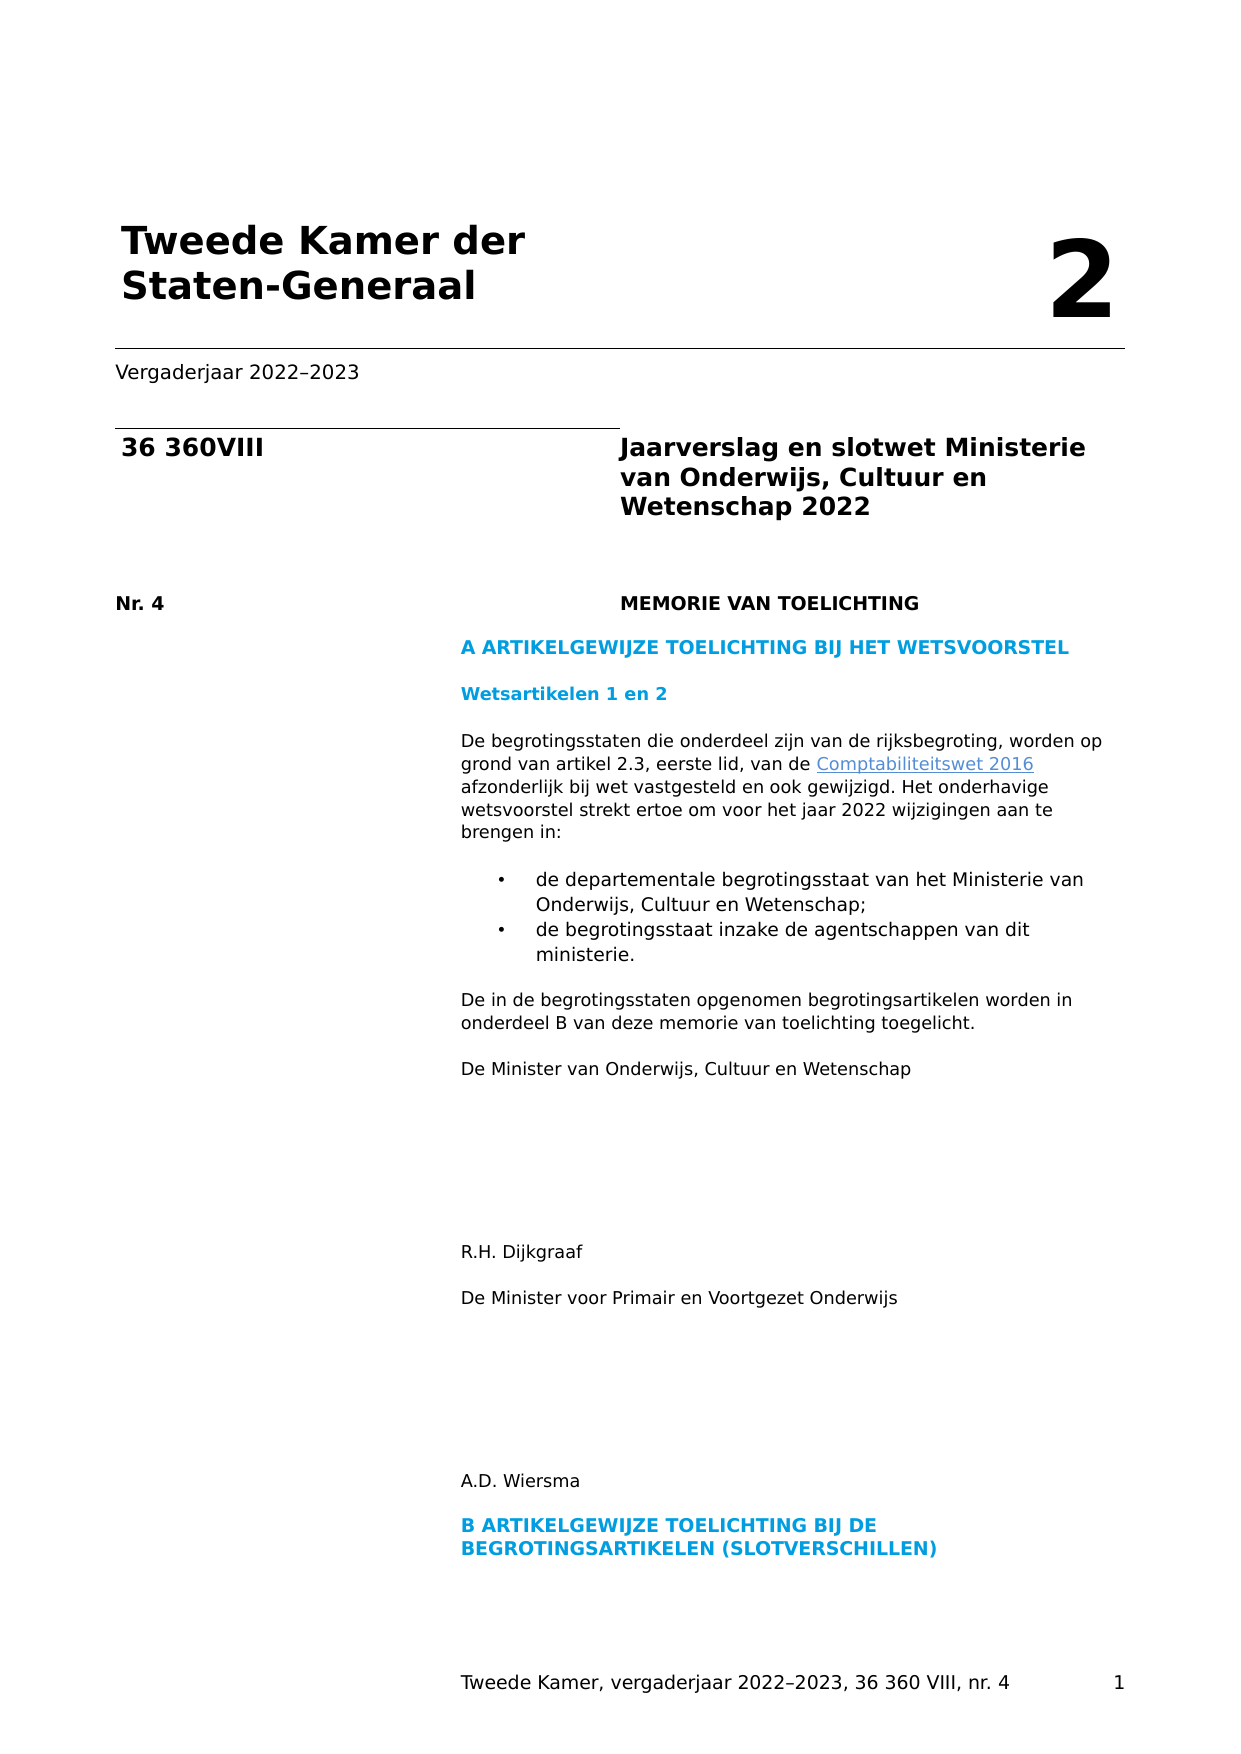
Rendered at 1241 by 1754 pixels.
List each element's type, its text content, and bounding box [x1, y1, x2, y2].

text De in de begrotingsstaten opgenomen begrotingsartikelen worden in onderdeel B van deze memorie van toelichting toegelicht. [461, 988, 1125, 1034]
table_header 36 360VIII [115, 429, 620, 527]
title Wetsartikelen 1 en 2 [461, 682, 1125, 705]
table_cell Vergaderjaar 2022–2023 [115, 349, 1125, 384]
list de begrotingsstaat inzake de agentschappen van dit ministerie. [498, 916, 1125, 966]
table_header Tweede Kamer der Staten-Generaal [115, 213, 620, 348]
table_header 2 [620, 213, 1125, 348]
table_header Nr. 4 [115, 593, 620, 637]
text De Minister van Onderwijs, Cultuur en Wetenschap R.H. Dijkgraaf [461, 1057, 1125, 1263]
text De begrotingsstaten die onderdeel zijn van de rijksbegroting, worden op grond van artikel 2.3, eerste lid, van de Comptabiliteitswet 2016 afzonderlijk bij wet vastgesteld en ook gewijzigd. Het onderhavige wetsvoorstel strekt ertoe om voor het jaar 2022 wijzigingen aan te brengen in: [461, 729, 1125, 843]
table_header Jaarverslag en slotwet Ministerie van Onderwijs, Cultuur en Wetenschap 2022 [620, 428, 1125, 527]
title B Artikelgewijze toelichting bij de begrotingsartikelen (slotverschillen) [461, 1515, 1125, 1559]
list de departementale begrotingsstaat van het Ministerie van Onderwijs, Cultuur en Wetenschap; [498, 866, 1125, 916]
table_header Memorie van toelichting [620, 593, 1125, 637]
text De Minister voor Primair en Voortgezet Onderwijs A.D. Wiersma [461, 1286, 1125, 1492]
title A Artikelgewijze toelichting bij het wetsvoorstel [461, 637, 1125, 659]
